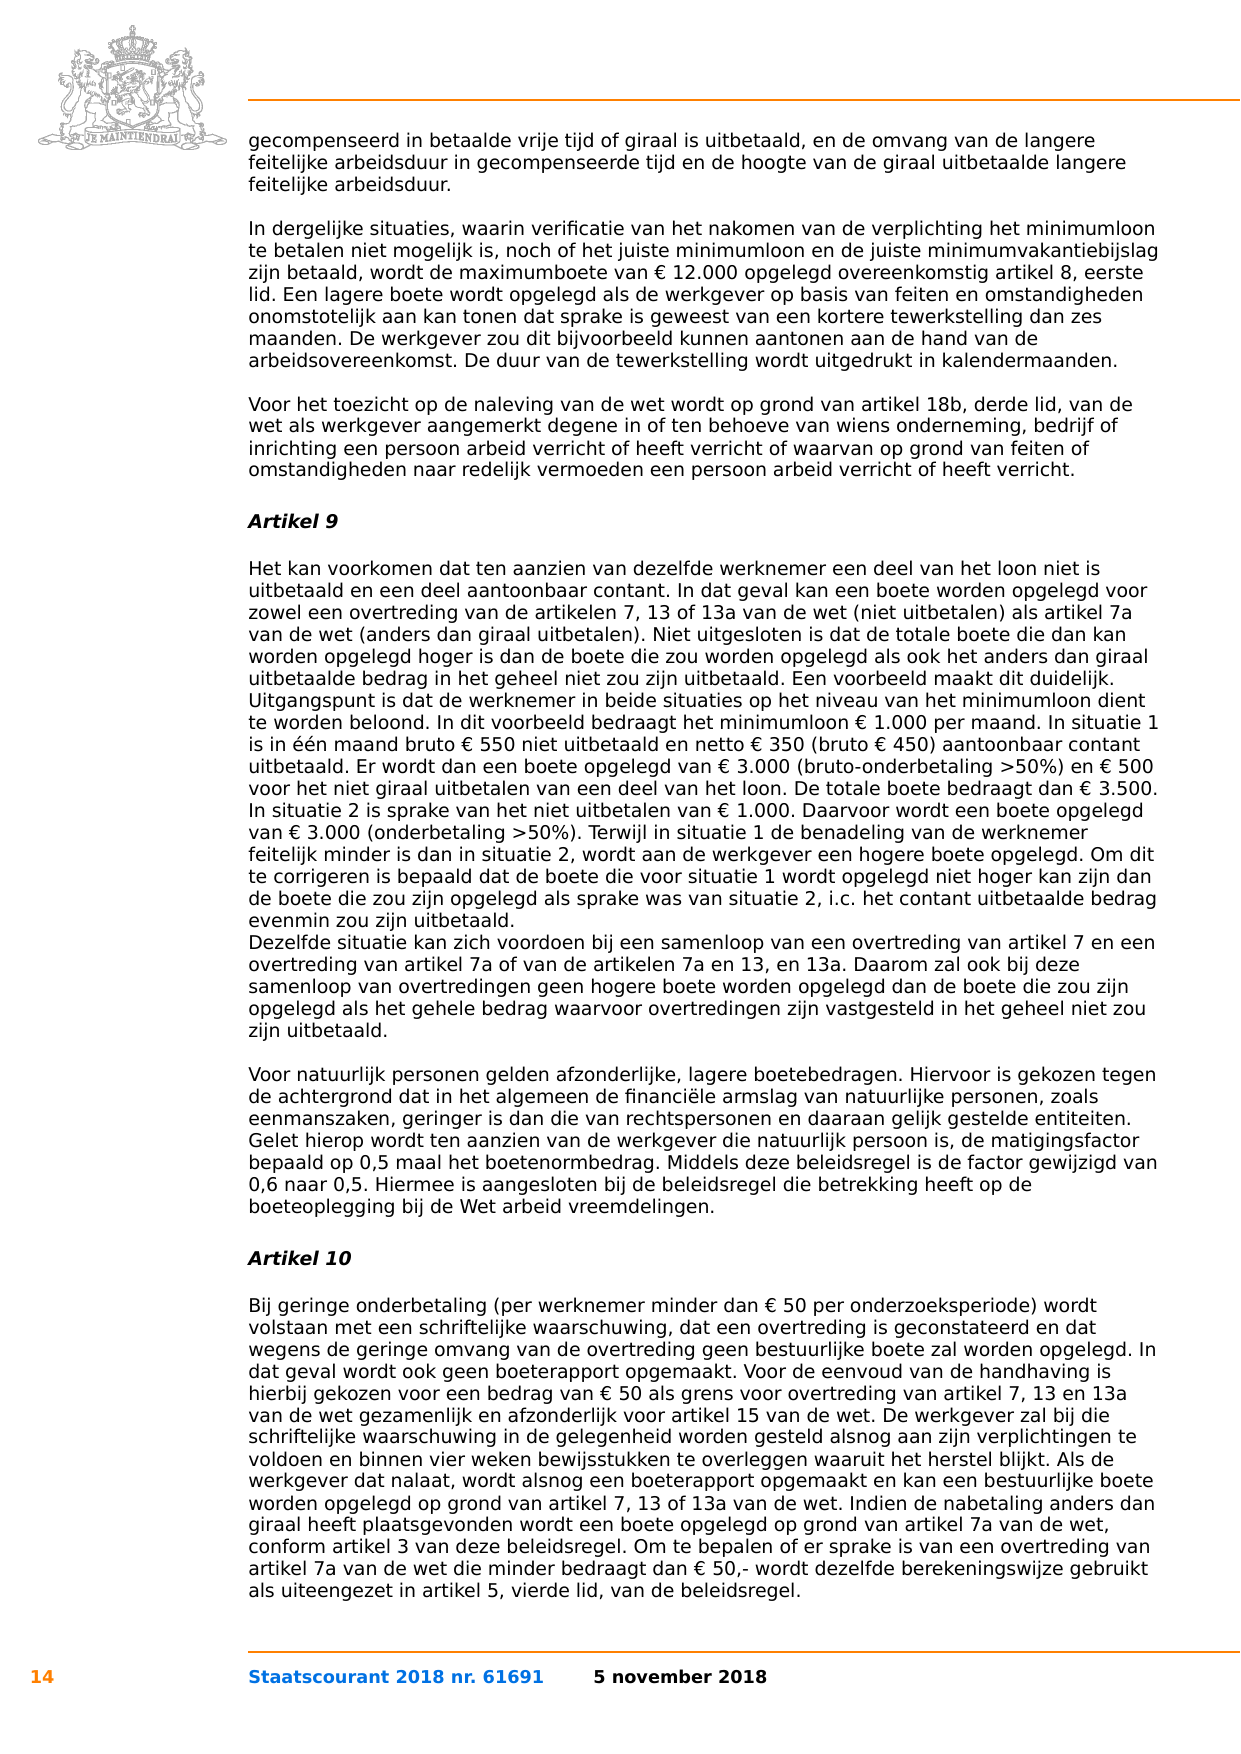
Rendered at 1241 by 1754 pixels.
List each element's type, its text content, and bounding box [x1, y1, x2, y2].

picture [38, 25, 227, 150]
subtitle Artikel 9 [248, 511, 1163, 533]
text Voor natuurlijk personen gelden afzonderlijke, lagere boetebedragen. Hiervoor is gekozen tegen de achtergrond dat in het algemeen de financiële armslag van natuurlijke personen, zoals eenmanszaken, geringer is dan die van rechtspersonen en daaraan gelijk gestelde entiteiten. Gelet hierop wordt ten aanzien van de werkgever die natuurlijk persoon is, de matigingsfactor bepaald op 0,5 maal het boetenormbedrag. Middels deze beleidsregel is de factor gewijzigd van 0,6 naar 0,5. Hiermee is aangesloten bij de beleidsregel die betrekking heeft op de boeteoplegging bij de Wet arbeid vreemdelingen. [248, 1064, 1163, 1218]
text In dergelijke situaties, waarin verificatie van het nakomen van de verplichting het minimumloon te betalen niet mogelijk is, noch of het juiste minimumloon en de juiste minimumvakantiebijslag zijn betaald, wordt de maximumboete van € 12.000 opgelegd overeenkomstig artikel 8, eerste lid. Een lagere boete wordt opgelegd als de werkgever op basis van feiten en omstandigheden onomstotelijk aan kan tonen dat sprake is geweest van een kortere tewerkstelling dan zes maanden. De werkgever zou dit bijvoorbeeld kunnen aantonen aan de hand van de arbeidsovereenkomst. De duur van de tewerkstelling wordt uitgedrukt in kalendermaanden. [248, 218, 1163, 372]
text Dezelfde situatie kan zich voordoen bij een samenloop van een overtreding van artikel 7 en een overtreding van artikel 7a of van de artikelen 7a en 13, en 13a. Daarom zal ook bij deze samenloop van overtredingen geen hogere boete worden opgelegd dan de boete die zou zijn opgelegd als het gehele bedrag waarvoor overtredingen zijn vastgesteld in het geheel niet zou zijn uitbetaald. [248, 932, 1163, 1042]
text Bij geringe onderbetaling (per werknemer minder dan € 50 per onderzoeksperiode) wordt volstaan met een schriftelijke waarschuwing, dat een overtreding is geconstateerd en dat wegens de geringe omvang van de overtreding geen bestuurlijke boete zal worden opgelegd. In dat geval wordt ook geen boeterapport opgemaakt. Voor de eenvoud van de handhaving is hierbij gekozen voor een bedrag van € 50 als grens voor overtreding van artikel 7, 13 en 13a van de wet gezamenlijk en afzonderlijk voor artikel 15 van de wet. De werkgever zal bij die schriftelijke waarschuwing in de gelegenheid worden gesteld alsnog aan zijn verplichtingen te voldoen en binnen vier weken bewijsstukken te overleggen waaruit het herstel blijkt. Als de werkgever dat nalaat, wordt alsnog een boeterapport opgemaakt en kan een bestuurlijke boete worden opgelegd op grond van artikel 7, 13 of 13a van de wet. Indien de nabetaling anders dan giraal heeft plaatsgevonden wordt een boete opgelegd op grond van artikel 7a van de wet, conform artikel 3 van deze beleidsregel. Om te bepalen of er sprake is van een overtreding van artikel 7a van de wet die minder bedraagt dan € 50,- wordt dezelfde berekeningswijze gebruikt als uiteengezet in artikel 5, vierde lid, van de beleidsregel. [248, 1294, 1163, 1602]
text Het kan voorkomen dat ten aanzien van dezelfde werknemer een deel van het loon niet is uitbetaald en een deel aantoonbaar contant. In dat geval kan een boete worden opgelegd voor zowel een overtreding van de artikelen 7, 13 of 13a van de wet (niet uitbetalen) als artikel 7a van de wet (anders dan giraal uitbetalen). Niet uitgesloten is dat de totale boete die dan kan worden opgelegd hoger is dan de boete die zou worden opgelegd als ook het anders dan giraal uitbetaalde bedrag in het geheel niet zou zijn uitbetaald. Een voorbeeld maakt dit duidelijk. Uitgangspunt is dat de werknemer in beide situaties op het niveau van het minimumloon dient te worden beloond. In dit voorbeeld bedraagt het minimumloon € 1.000 per maand. In situatie 1 is in één maand bruto € 550 niet uitbetaald en netto € 350 (bruto € 450) aantoonbaar contant uitbetaald. Er wordt dan een boete opgelegd van € 3.000 (bruto-onderbetaling >50%) en € 500 voor het niet giraal uitbetalen van een deel van het loon. De totale boete bedraagt dan € 3.500. In situatie 2 is sprake van het niet uitbetalen van € 1.000. Daarvoor wordt een boete opgelegd van € 3.000 (onderbetaling >50%). Terwijl in situatie 1 de benadeling van de werknemer feitelijk minder is dan in situatie 2, wordt aan de werkgever een hogere boete opgelegd. Om dit te corrigeren is bepaald dat de boete die voor situatie 1 wordt opgelegd niet hoger kan zijn dan de boete die zou zijn opgelegd als sprake was van situatie 2, i.c. het contant uitbetaalde bedrag evenmin zou zijn uitbetaald. [248, 558, 1163, 932]
subtitle Artikel 10 [248, 1248, 1163, 1269]
text Voor het toezicht op de naleving van de wet wordt op grond van artikel 18b, derde lid, van de wet als werkgever aangemerkt degene in of ten behoeve van wiens onderneming, bedrijf of inrichting een persoon arbeid verricht of heeft verricht of waarvan op grond van feiten of omstandigheden naar redelijk vermoeden een persoon arbeid verricht of heeft verricht. [248, 393, 1163, 481]
text gecompenseerd in betaalde vrije tijd of giraal is uitbetaald, en de omvang van de langere feitelijke arbeidsduur in gecompenseerde tijd en de hoogte van de giraal uitbetaalde langere feitelijke arbeidsduur. [248, 130, 1163, 196]
